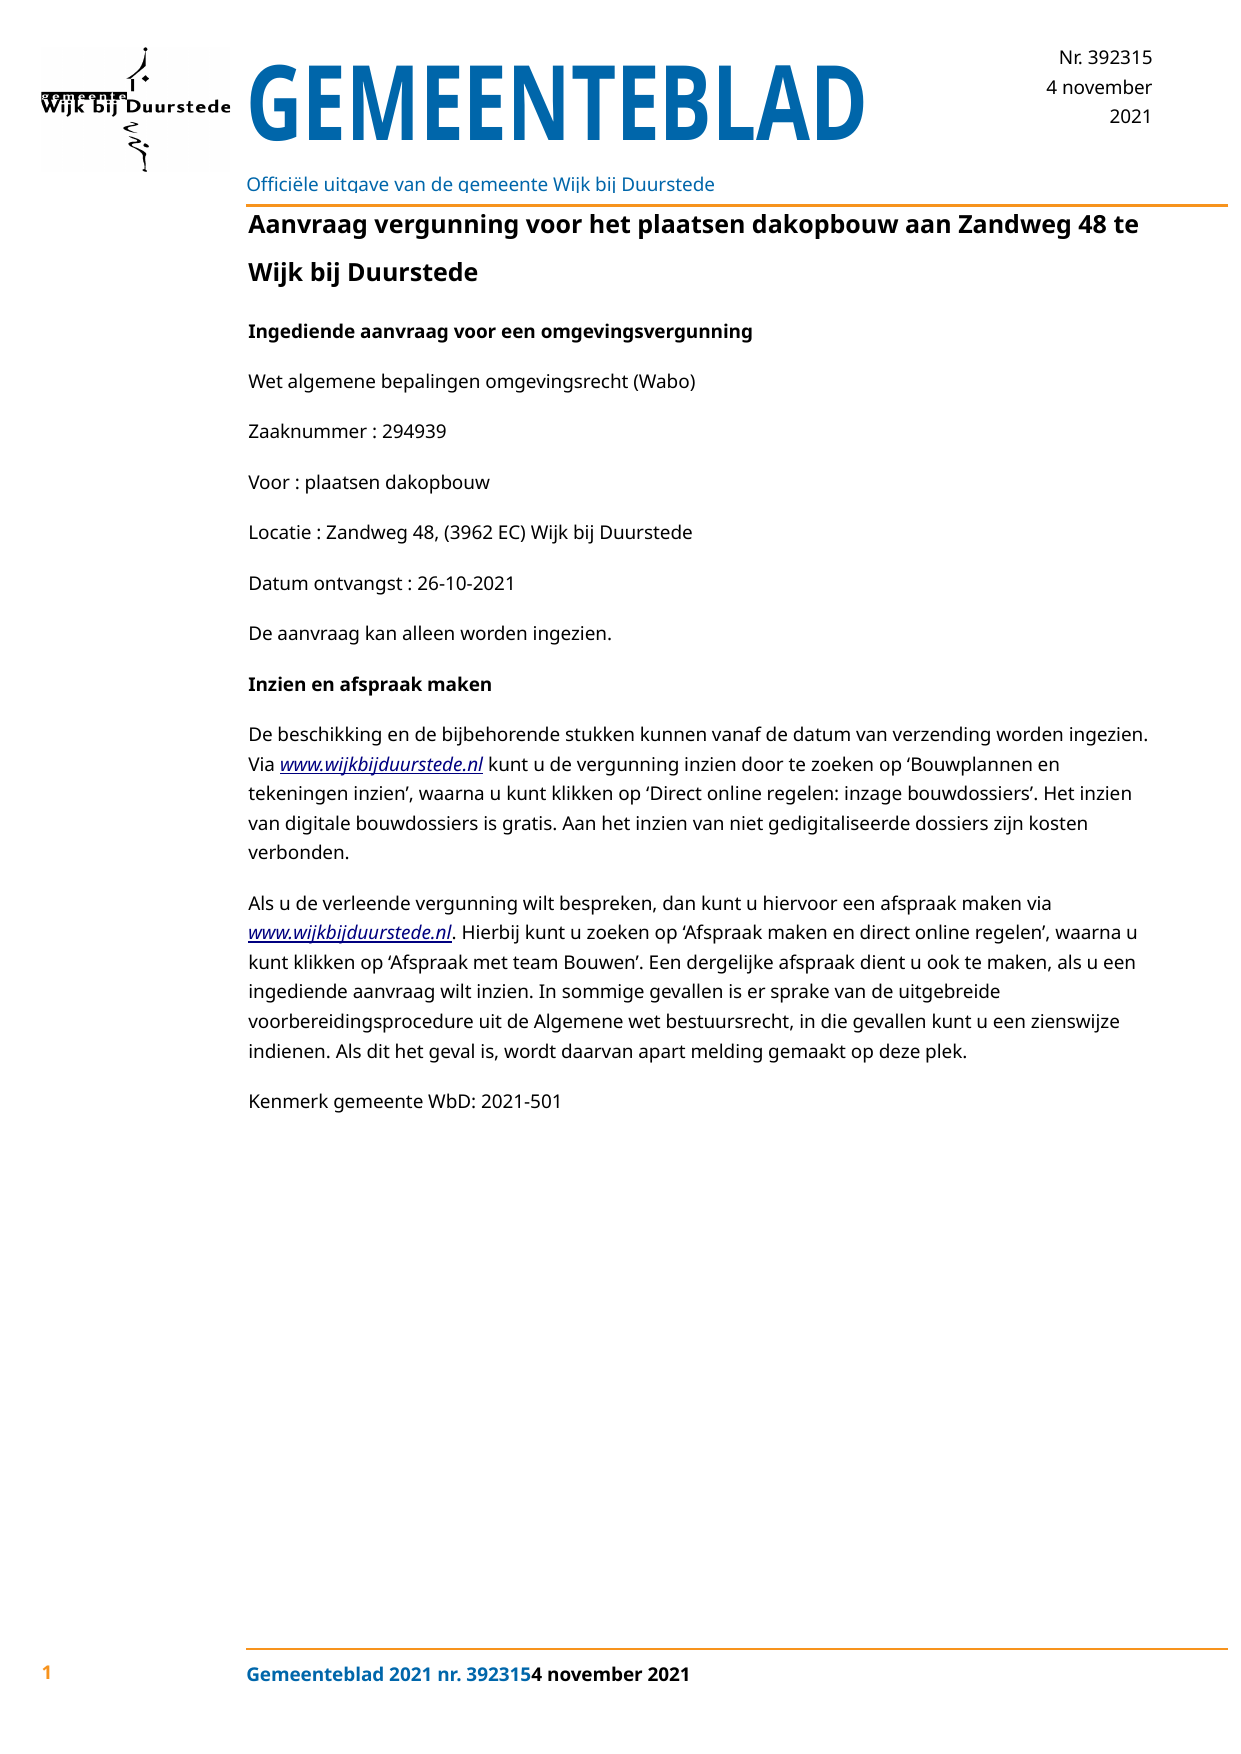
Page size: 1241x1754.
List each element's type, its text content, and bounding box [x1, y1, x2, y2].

text Ingediende aanvraag voor een omgevingsvergunning [248, 318, 1152, 344]
text De aanvraag kan alleen worden ingezien. [248, 620, 1152, 646]
text Wet algemene bepalingen omgevingsrecht (Wabo) [248, 368, 1152, 394]
text De beschikking en de bijbehorende stukken kunnen vanaf de datum van verzending worden ingezien. Via www.wijkbijduurstede.nl kunt u de vergunning inzien door te zoeken op ‘Bouwplannen en tekeningen inzien’, waarna u kunt klikken op ‘Direct online regelen: inzage bouwdossiers’. Het inzien van digitale bouwdossiers is gratis. Aan het inzien van niet gedigitaliseerde dossiers zijn kosten verbonden. [248, 721, 1152, 865]
text Aanvraag vergunning voor het plaatsen dakopbouw aan Zandweg 48 te Wijk bij Duurstede [248, 207, 1152, 288]
text Als u de verleende vergunning wilt bespreken, dan kunt u hiervoor een afspraak maken via www.wijkbijduurstede.nl. Hierbij kunt u zoeken op ‘Afspraak maken en direct online regelen’, waarna u kunt klikken op ‘Afspraak met team Bouwen’. Een dergelijke afspraak dient u ook te maken, als u een ingediende aanvraag wilt inzien. In sommige gevallen is er sprake van de uitgebreide voorbereidingsprocedure uit de Algemene wet bestuursrecht, in die gevallen kunt u een zienswijze indienen. Als dit het geval is, wordt daarvan apart melding gemaakt op deze plek. [248, 890, 1152, 1064]
text Datum ontvangst : 26-10-2021 [248, 570, 1152, 596]
text Locatie : Zandweg 48, (3962 EC) Wijk bij Duurstede [248, 519, 1152, 545]
picture [41, 47, 231, 172]
text Kenmerk gemeente WbD: 2021-501 [248, 1088, 1152, 1114]
text Inzien en afspraak maken [248, 671, 1152, 697]
text Voor : plaatsen dakopbouw [248, 469, 1152, 495]
text Zaaknummer : 294939 [248, 419, 1152, 444]
